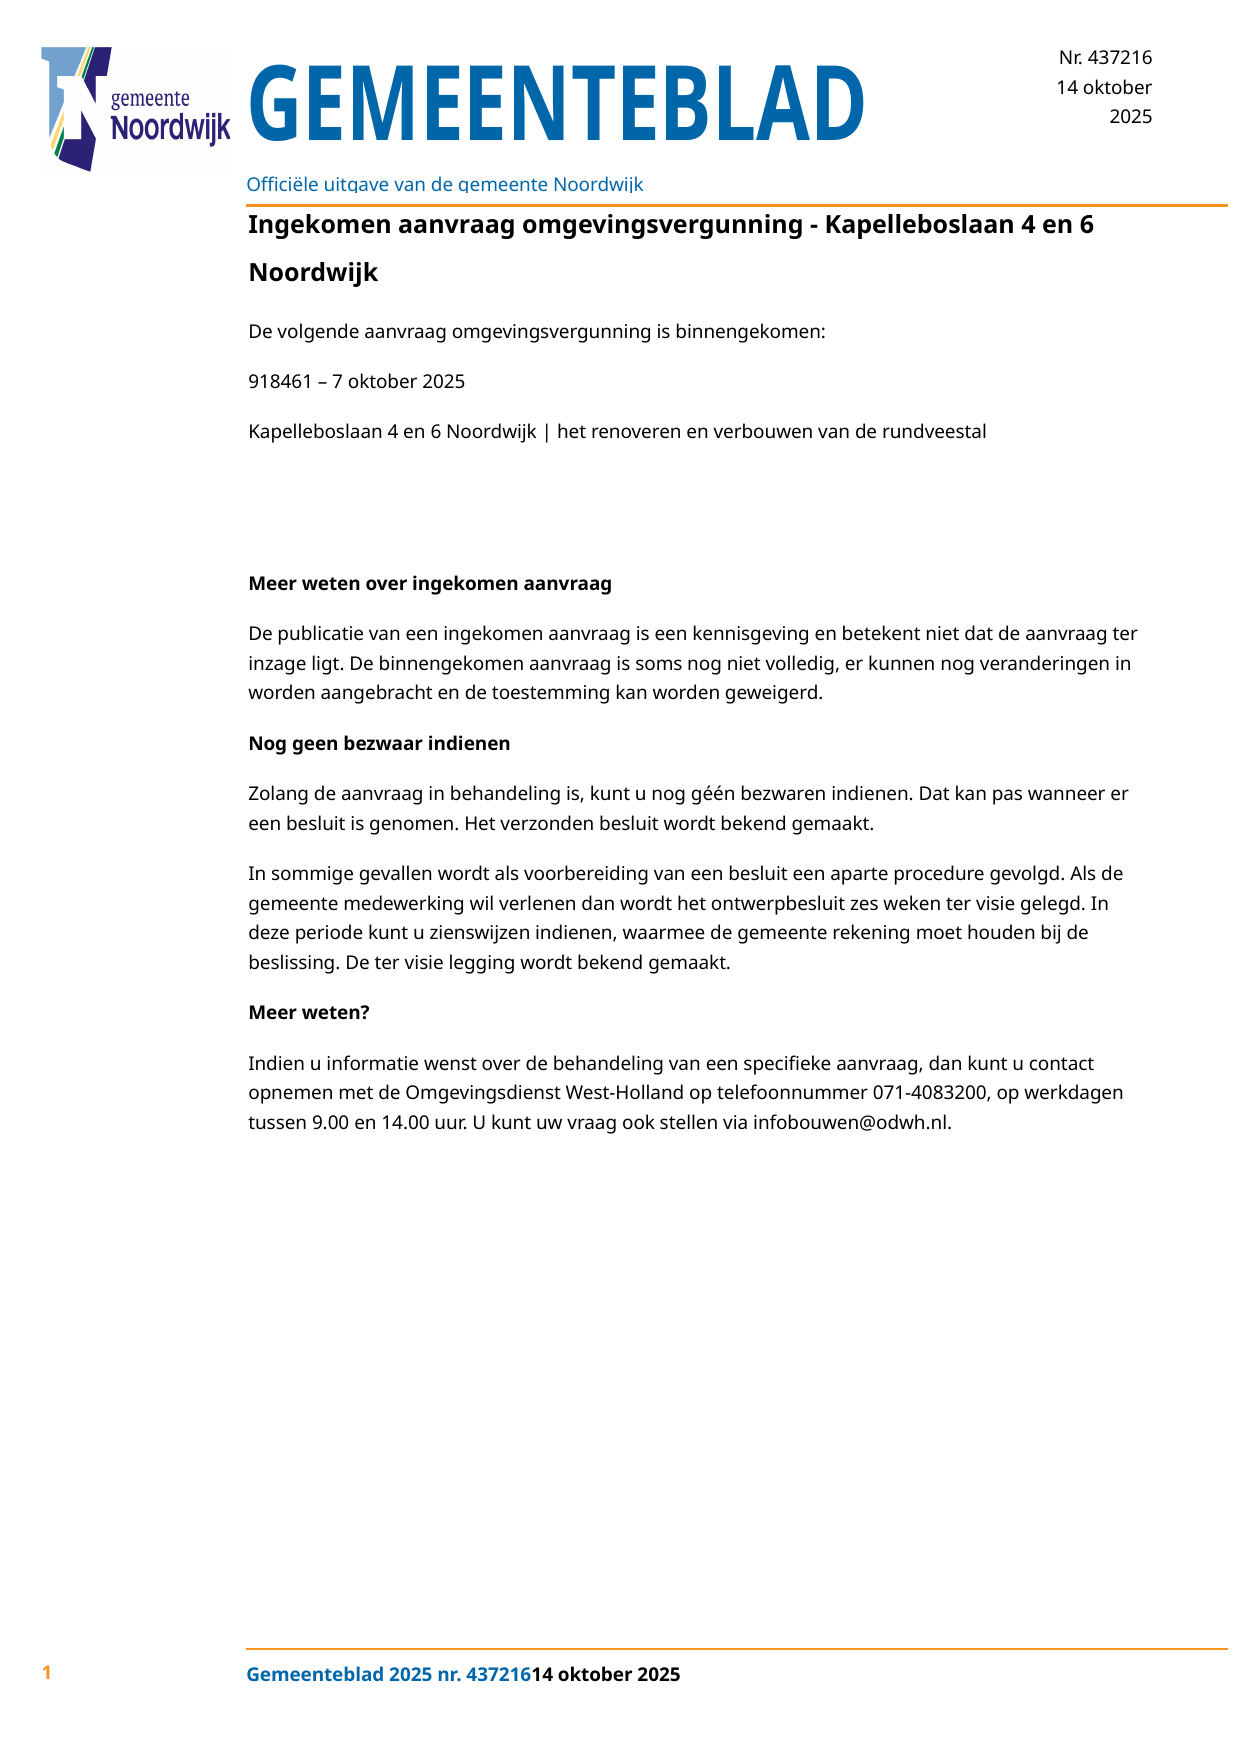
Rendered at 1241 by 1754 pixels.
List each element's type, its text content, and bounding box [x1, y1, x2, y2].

text De publicatie van een ingekomen aanvraag is een kennisgeving en betekent niet dat de aanvraag ter inzage ligt. De binnengekomen aanvraag is soms nog niet volledig, er kunnen nog veranderingen in worden aangebracht en de toestemming kan worden geweigerd. [248, 620, 1152, 705]
picture [41, 47, 231, 172]
text Indien u informatie wenst over de behandeling van een specifieke aanvraag, dan kunt u contact opnemen met de Omgevingsdienst West-Holland op telefoonnummer 071-4083200, op werkdagen tussen 9.00 en 14.00 uur. U kunt uw vraag ook stellen via infobouwen@odwh.nl. [248, 1050, 1152, 1135]
text Nog geen bezwaar indienen [248, 730, 1152, 756]
text Meer weten? [248, 999, 1152, 1025]
text Zolang de aanvraag in behandeling is, kunt u nog géén bezwaren indienen. Dat kan pas wanneer er een besluit is genomen. Het verzonden besluit wordt bekend gemaakt. [248, 780, 1152, 836]
text In sommige gevallen wordt als voorbereiding van een besluit een aparte procedure gevolgd. Als de gemeente medewerking wil verlenen dan wordt het ontwerpbesluit zes weken ter visie gelegd. In deze periode kunt u zienswijzen indienen, waarmee de gemeente rekening moet houden bij de beslissing. De ter visie legging wordt bekend gemaakt. [248, 860, 1152, 975]
text De volgende aanvraag omgevingsvergunning is binnengekomen: [248, 318, 1152, 344]
text Meer weten over ingekomen aanvraag [248, 570, 1152, 596]
text 918461 – 7 oktober 2025 [248, 368, 1152, 394]
text Kapelleboslaan 4 en 6 Noordwijk | het renoveren en verbouwen van de rundveestal [248, 419, 1152, 444]
text Ingekomen aanvraag omgevingsvergunning - Kapelleboslaan 4 en 6 Noordwijk [248, 207, 1152, 288]
